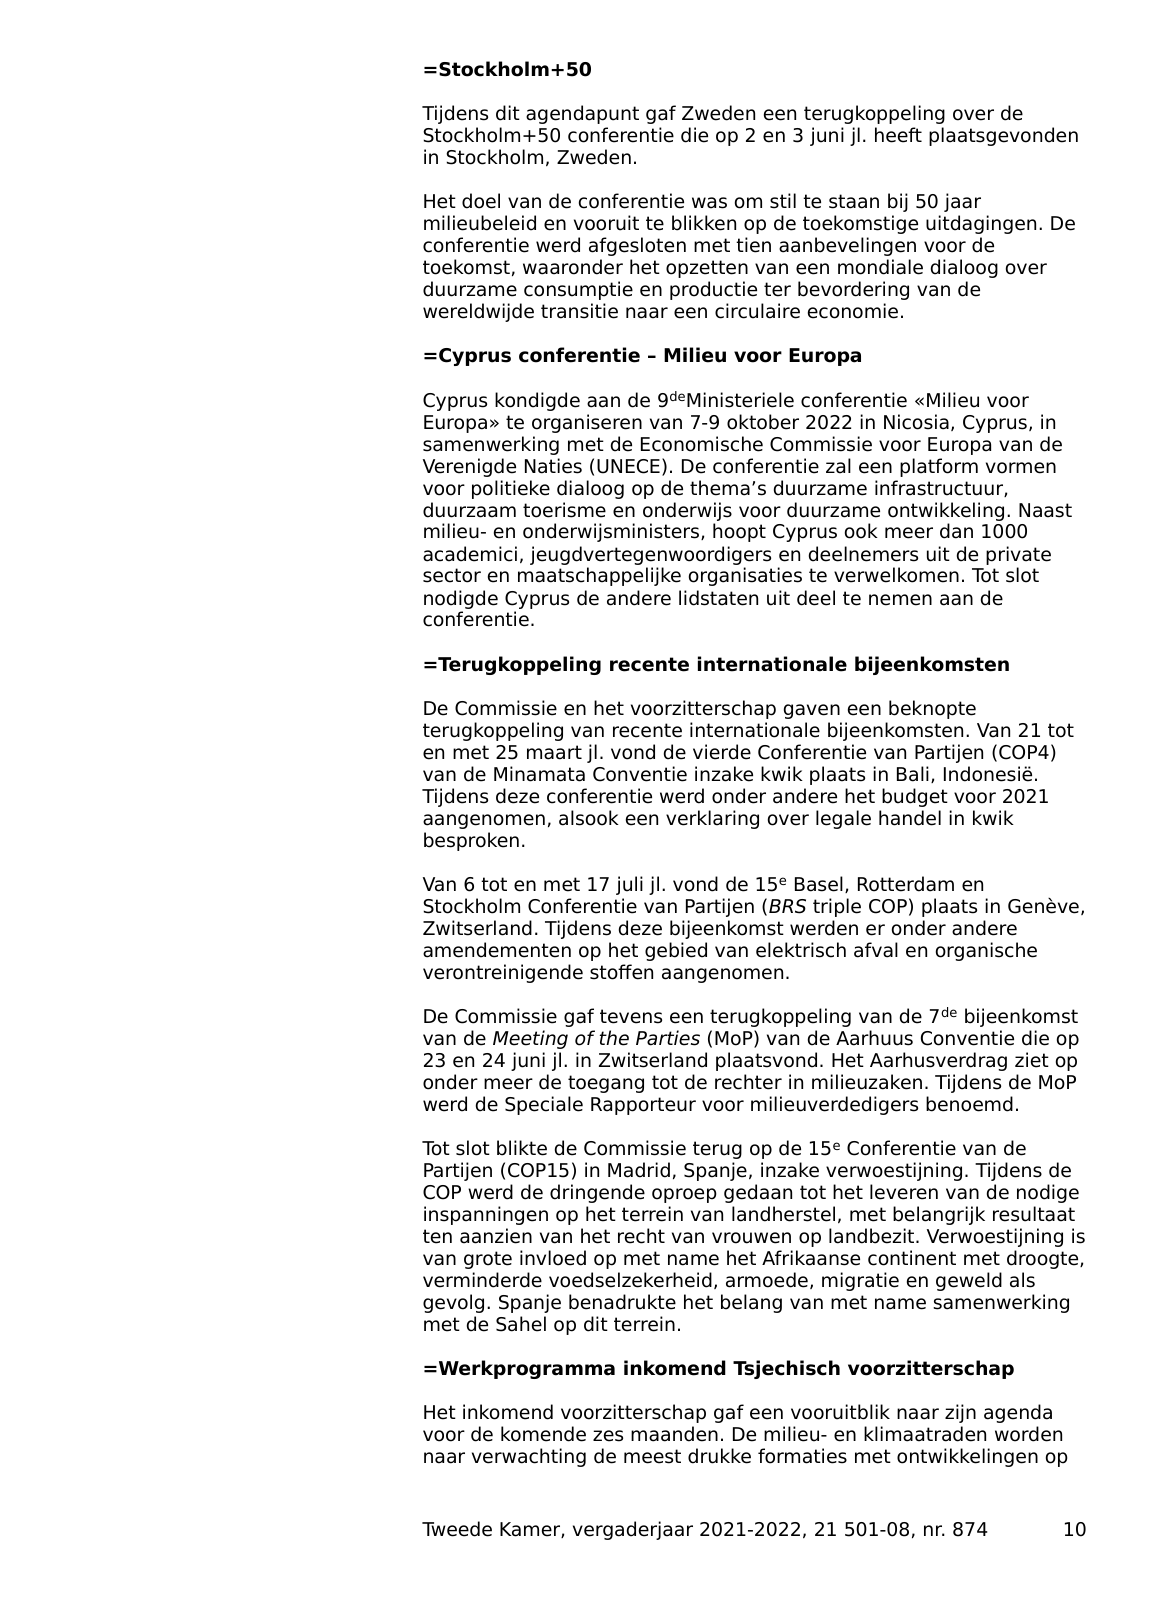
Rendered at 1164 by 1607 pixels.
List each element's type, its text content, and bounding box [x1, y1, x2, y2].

text Van 6 tot en met 17 juli jl. vond de 15e Basel, Rotterdam en Stockholm Conferentie van Partijen (BRS triple COP) plaats in Genève, Zwitserland. Tijdens deze bijeenkomst werden er onder andere amendementen op het gebied van elektrisch afval en organische verontreinigende stoffen aangenomen. [422, 874, 1087, 984]
text Het doel van de conferentie was om stil te staan bij 50 jaar milieubeleid en vooruit te blikken op de toekomstige uitdagingen. De conferentie werd afgesloten met tien aanbevelingen voor de toekomst, waaronder het opzetten van een mondiale dialoog over duurzame consumptie en productie ter bevordering van de wereldwijde transitie naar een circulaire economie. [422, 191, 1087, 323]
text De Commissie en het voorzitterschap gaven een beknopte terugkoppeling van recente internationale bijeenkomsten. Van 21 tot en met 25 maart jl. vond de vierde Conferentie van Partijen (COP4) van de Minamata Conventie inzake kwik plaats in Bali, Indonesië. Tijdens deze conferentie werd onder andere het budget voor 2021 aangenomen, alsook een verklaring over legale handel in kwik besproken. [422, 698, 1087, 852]
subtitle =Werkprogramma inkomend Tsjechisch voorzitterschap [422, 1358, 1087, 1380]
text De Commissie gaf tevens een terugkoppeling van de 7de bijeenkomst van de Meeting of the Parties (MoP) van de Aarhuus Conventie die op 23 en 24 juni jl. in Zwitserland plaatsvond. Het Aarhusverdrag ziet op onder meer de toegang tot de rechter in milieuzaken. Tijdens de MoP werd de Speciale Rapporteur voor milieuverdedigers benoemd. [422, 1006, 1087, 1116]
text Cyprus kondigde aan de 9deMinisteriele conferentie «Milieu voor Europa» te organiseren van 7-9 oktober 2022 in Nicosia, Cyprus, in samenwerking met de Economische Commissie voor Europa van de Verenigde Naties (UNECE). De conferentie zal een platform vormen voor politieke dialoog op de thema’s duurzame infrastructuur, duurzaam toerisme en onderwijs voor duurzame ontwikkeling. Naast milieu- en onderwijsministers, hoopt Cyprus ook meer dan 1000 academici, jeugdvertegenwoordigers en deelnemers uit de private sector en maatschappelijke organisaties te verwelkomen. Tot slot nodigde Cyprus de andere lidstaten uit deel te nemen aan de conferentie. [422, 389, 1087, 631]
text Tijdens dit agendapunt gaf Zweden een terugkoppeling over de Stockholm+50 conferentie die op 2 en 3 juni jl. heeft plaatsgevonden in Stockholm, Zweden. [422, 103, 1087, 169]
subtitle =Cyprus conferentie – Milieu voor Europa [422, 345, 1087, 367]
subtitle =Stockholm+50 [422, 59, 1087, 81]
text Het inkomend voorzitterschap gaf een vooruitblik naar zijn agenda voor de komende zes maanden. De milieu- en klimaatraden worden naar verwachting de meest drukke formaties met ontwikkelingen op [422, 1402, 1087, 1468]
text Tot slot blikte de Commissie terug op de 15e Conferentie van de Partijen (COP15) in Madrid, Spanje, inzake verwoestijning. Tijdens de COP werd de dringende oproep gedaan tot het leveren van de nodige inspanningen op het terrein van landherstel, met belangrijk resultaat ten aanzien van het recht van vrouwen op landbezit. Verwoestijning is van grote invloed op met name het Afrikaanse continent met droogte, verminderde voedselzekerheid, armoede, migratie en geweld als gevolg. Spanje benadrukte het belang van met name samenwerking met de Sahel op dit terrein. [422, 1138, 1087, 1336]
subtitle =Terugkoppeling recente internationale bijeenkomsten [422, 653, 1087, 676]
